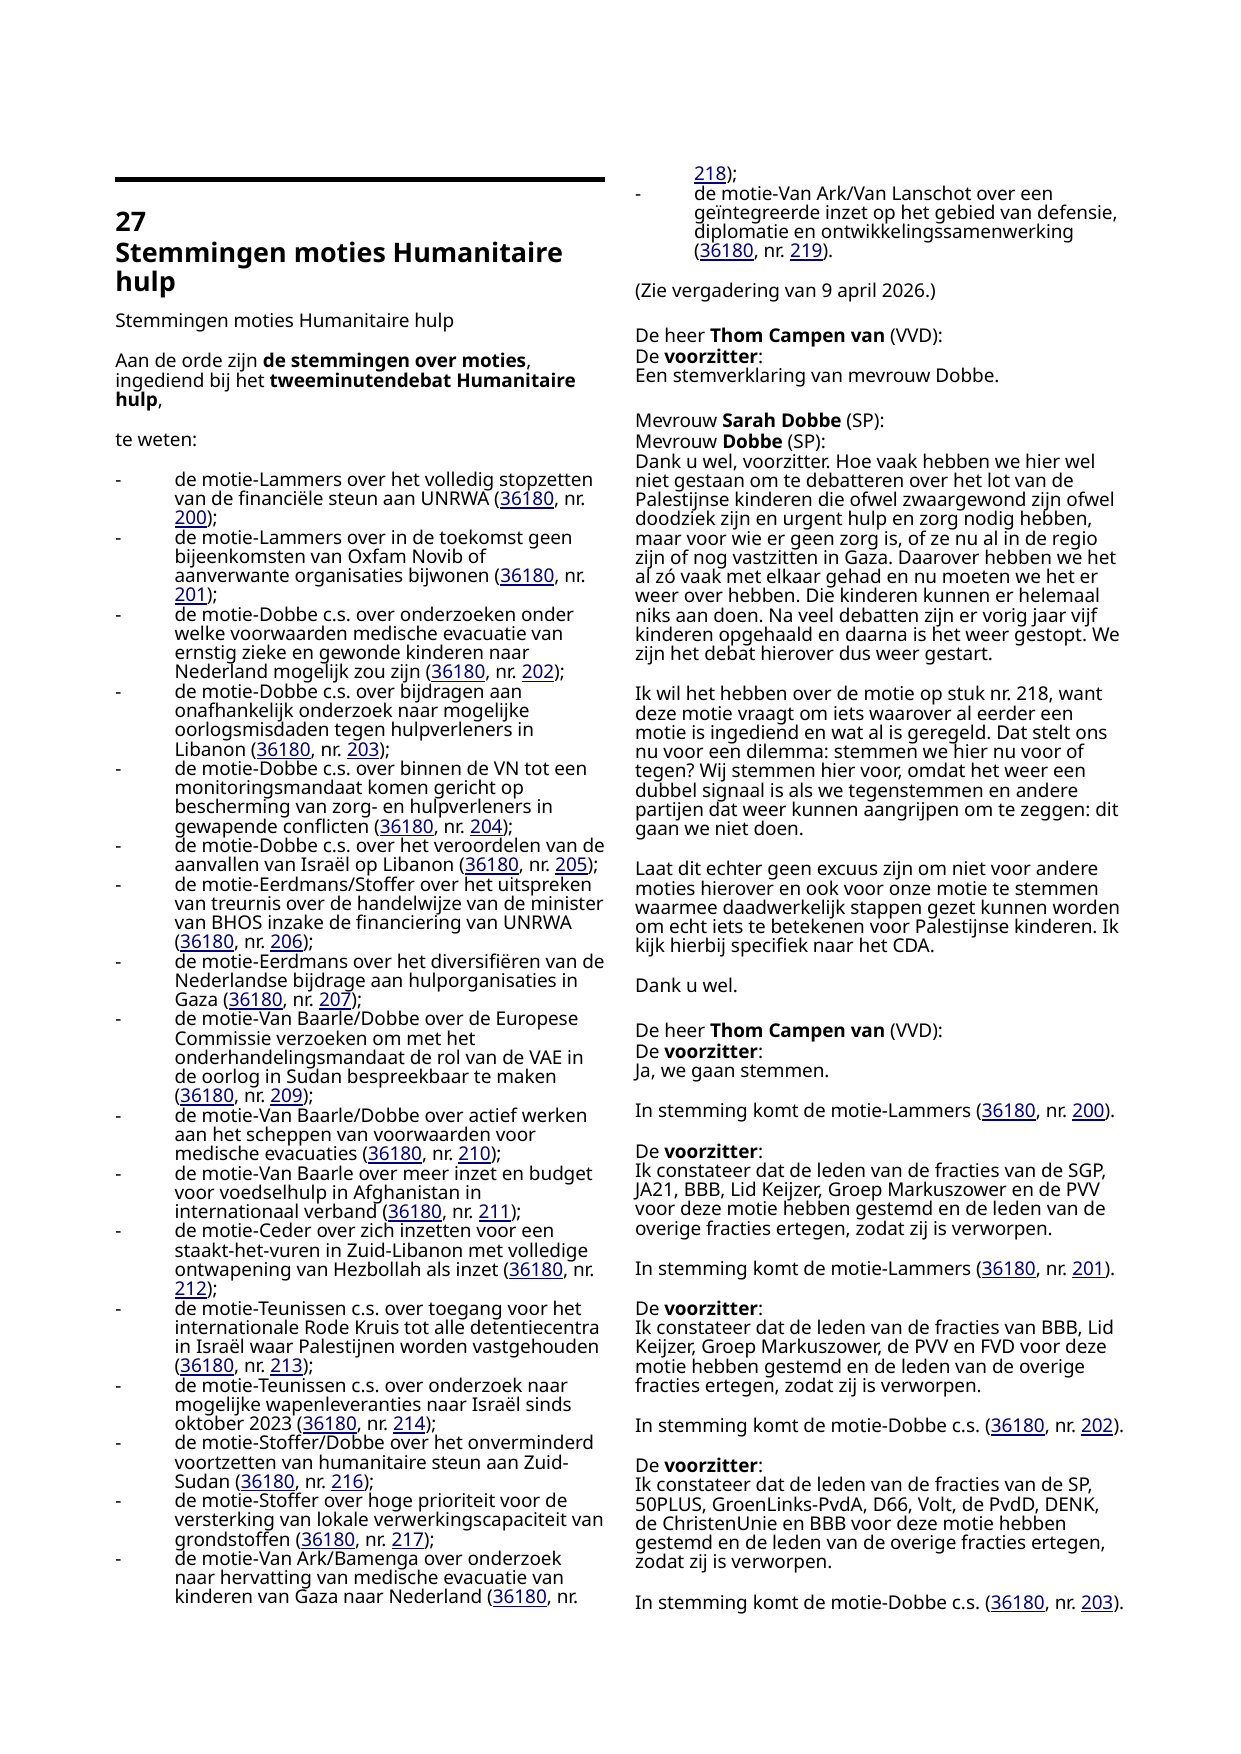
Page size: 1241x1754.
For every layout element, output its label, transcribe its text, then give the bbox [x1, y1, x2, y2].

text In stemming komt de motie-Lammers (36180, nr. 201). [635, 1260, 1125, 1279]
text De voorzitter: [635, 348, 1125, 367]
text te weten: [115, 431, 605, 450]
text Ik wil het hebben over de motie op stuk nr. 218, want deze motie vraagt om iets waarover al eerder een motie is ingediend en wat al is geregeld. Dat stelt ons nu voor een dilemma: stemmen we hier nu voor of tegen? Wij stemmen hier voor, omdat het weer een dubbel signaal is als we tegenstemmen en andere partijen dat weer kunnen aangrijpen om te zeggen: dit gaan we niet doen. [635, 685, 1125, 839]
list de motie-Van Ark/Van Lanschot over een geïntegreerde inzet op het gebied van defensie, diplomatie en ontwikkelingssamenwerking (36180, nr. 219). [635, 184, 1125, 262]
list de motie-Van Ark/Bamenga over onderzoek naar hervatting van medische evacuatie van kinderen van Gaza naar Nederland (36180, nr. [115, 1550, 605, 1608]
text Dank u wel. [635, 977, 1125, 997]
text Aan de orde zijn de stemmingen over moties, ingediend bij het tweeminutendebat Humanitaire hulp, [115, 352, 605, 410]
text Stemmingen moties Humanitaire hulp [115, 239, 605, 312]
text Ja, we gaan stemmen. [635, 1062, 1125, 1082]
text Stemmingen moties Humanitaire hulp [115, 312, 605, 332]
list de motie-Van Baarle/Dobbe over de Europese Commissie verzoeken om met het onderhandelingsmandaat de rol van de VAE in de oorlog in Sudan bespreekbaar te maken (36180, nr. 209); [115, 1010, 605, 1107]
text Ik constateer dat de leden van de fracties van de SP, 50PLUS, GroenLinks-PvdA, D66, Volt, de PvdD, DENK, de ChristenUnie en BBB voor deze motie hebben gestemd en de leden van de overige fracties ertegen, zodat zij is verworpen. [635, 1476, 1125, 1573]
list de motie-Dobbe c.s. over onderzoeken onder welke voorwaarden medische evacuatie van ernstig zieke en gewonde kinderen naar Nederland mogelijk zou zijn (36180, nr. 202); [115, 606, 605, 683]
list de motie-Lammers over in de toekomst geen bijeenkomsten van Oxfam Novib of aanverwante organisaties bijwonen (36180, nr. 201); [115, 529, 605, 606]
list de motie-Teunissen c.s. over toegang voor het internationale Rode Kruis tot alle detentiecentra in Israël waar Palestijnen worden vastgehouden (36180, nr. 213); [115, 1299, 605, 1377]
text In stemming komt de motie-Lammers (36180, nr. 200). [635, 1102, 1125, 1122]
text De heer Thom Campen van (VVD): [635, 322, 1125, 348]
text Een stemverklaring van mevrouw Dobbe. [635, 367, 1125, 387]
text Mevrouw Dobbe (SP): [635, 433, 1125, 453]
text De voorzitter: [635, 1043, 1125, 1062]
text Laat dit echter geen excuus zijn om niet voor andere moties hierover en ook voor onze motie te stemmen waarmee daadwerkelijk stappen gezet kunnen worden om echt iets te betekenen voor Palestijnse kinderen. Ik kijk hierbij specifiek naar het CDA. [635, 860, 1125, 957]
list de motie-Lammers over het volledig stopzetten van de financiële steun aan UNRWA (36180, nr. 200); [115, 471, 605, 529]
list de motie-Stoffer over hoge prioriteit voor de versterking van lokale verwerkingscapaciteit van grondstoffen (36180, nr. 217); [115, 1492, 605, 1550]
list 218); [635, 165, 1125, 184]
list de motie-Dobbe c.s. over bijdragen aan onafhankelijk onderzoek naar mogelijke oorlogsmisdaden tegen hulpverleners in Libanon (36180, nr. 203); [115, 683, 605, 760]
text Dank u wel, voorzitter. Hoe vaak hebben we hier wel niet gestaan om te debatteren over het lot van de Palestijnse kinderen die ofwel zwaargewond zijn ofwel doodziek zijn en urgent hulp en zorg nodig hebben, maar voor wie er geen zorg is, of ze nu al in de regio zijn of nog vastzitten in Gaza. Daarover hebben we het al zó vaak met elkaar gehad en nu moeten we het er weer over hebben. Die kinderen kunnen er helemaal niks aan doen. Na veel debatten zijn er vorig jaar vijf kinderen opgehaald en daarna is het weer gestopt. We zijn het debat hierover dus weer gestart. [635, 453, 1125, 664]
list de motie-Van Baarle over meer inzet en budget voor voedselhulp in Afghanistan in internationaal verband (36180, nr. 211); [115, 1164, 605, 1222]
text In stemming komt de motie-Dobbe c.s. (36180, nr. 203). [635, 1594, 1125, 1613]
text De heer Thom Campen van (VVD): [635, 1017, 1125, 1043]
list de motie-Dobbe c.s. over binnen de VN tot een monitoringsmandaat komen gericht op bescherming van zorg- en hulpverleners in gewapende conflicten (36180, nr. 204); [115, 760, 605, 837]
text De voorzitter: [635, 1457, 1125, 1476]
text Ik constateer dat de leden van de fracties van de SGP, JA21, BBB, Lid Keijzer, Groep Markuszower en de PVV voor deze motie hebben gestemd en de leden van de overige fracties ertegen, zodat zij is verworpen. [635, 1162, 1125, 1239]
list de motie-Teunissen c.s. over onderzoek naar mogelijke wapenleveranties naar Israël sinds oktober 2023 (36180, nr. 214); [115, 1377, 605, 1434]
text De voorzitter: [635, 1300, 1125, 1319]
list de motie-Ceder over zich inzetten voor een staakt-het-vuren in Zuid-Libanon met volledige ontwapening van Hezbollah als inzet (36180, nr. 212); [115, 1222, 605, 1299]
list de motie-Dobbe c.s. over het veroordelen van de aanvallen van Israël op Libanon (36180, nr. 205); [115, 837, 605, 876]
text Ik constateer dat de leden van de fracties van BBB, Lid Keijzer, Groep Markuszower, de PVV en FVD voor deze motie hebben gestemd en de leden van de overige fracties ertegen, zodat zij is verworpen. [635, 1319, 1125, 1396]
text 27 [115, 203, 605, 239]
list de motie-Van Baarle/Dobbe over actief werken aan het scheppen van voorwaarden voor medische evacuaties (36180, nr. 210); [115, 1107, 605, 1164]
text In stemming komt de motie-Dobbe c.s. (36180, nr. 202). [635, 1417, 1125, 1436]
text Mevrouw Sarah Dobbe (SP): [635, 408, 1125, 433]
list de motie-Stoffer/Dobbe over het onverminderd voortzetten van humanitaire steun aan Zuid-Sudan (36180, nr. 216); [115, 1434, 605, 1492]
text (Zie vergadering van 9 april 2026.) [635, 282, 1125, 302]
list de motie-Eerdmans over het diversifiëren van de Nederlandse bijdrage aan hulporganisaties in Gaza (36180, nr. 207); [115, 953, 605, 1010]
text De voorzitter: [635, 1143, 1125, 1162]
list de motie-Eerdmans/Stoffer over het uitspreken van treurnis over de handelwijze van de minister van BHOS inzake de financiering van UNRWA (36180, nr. 206); [115, 876, 605, 953]
